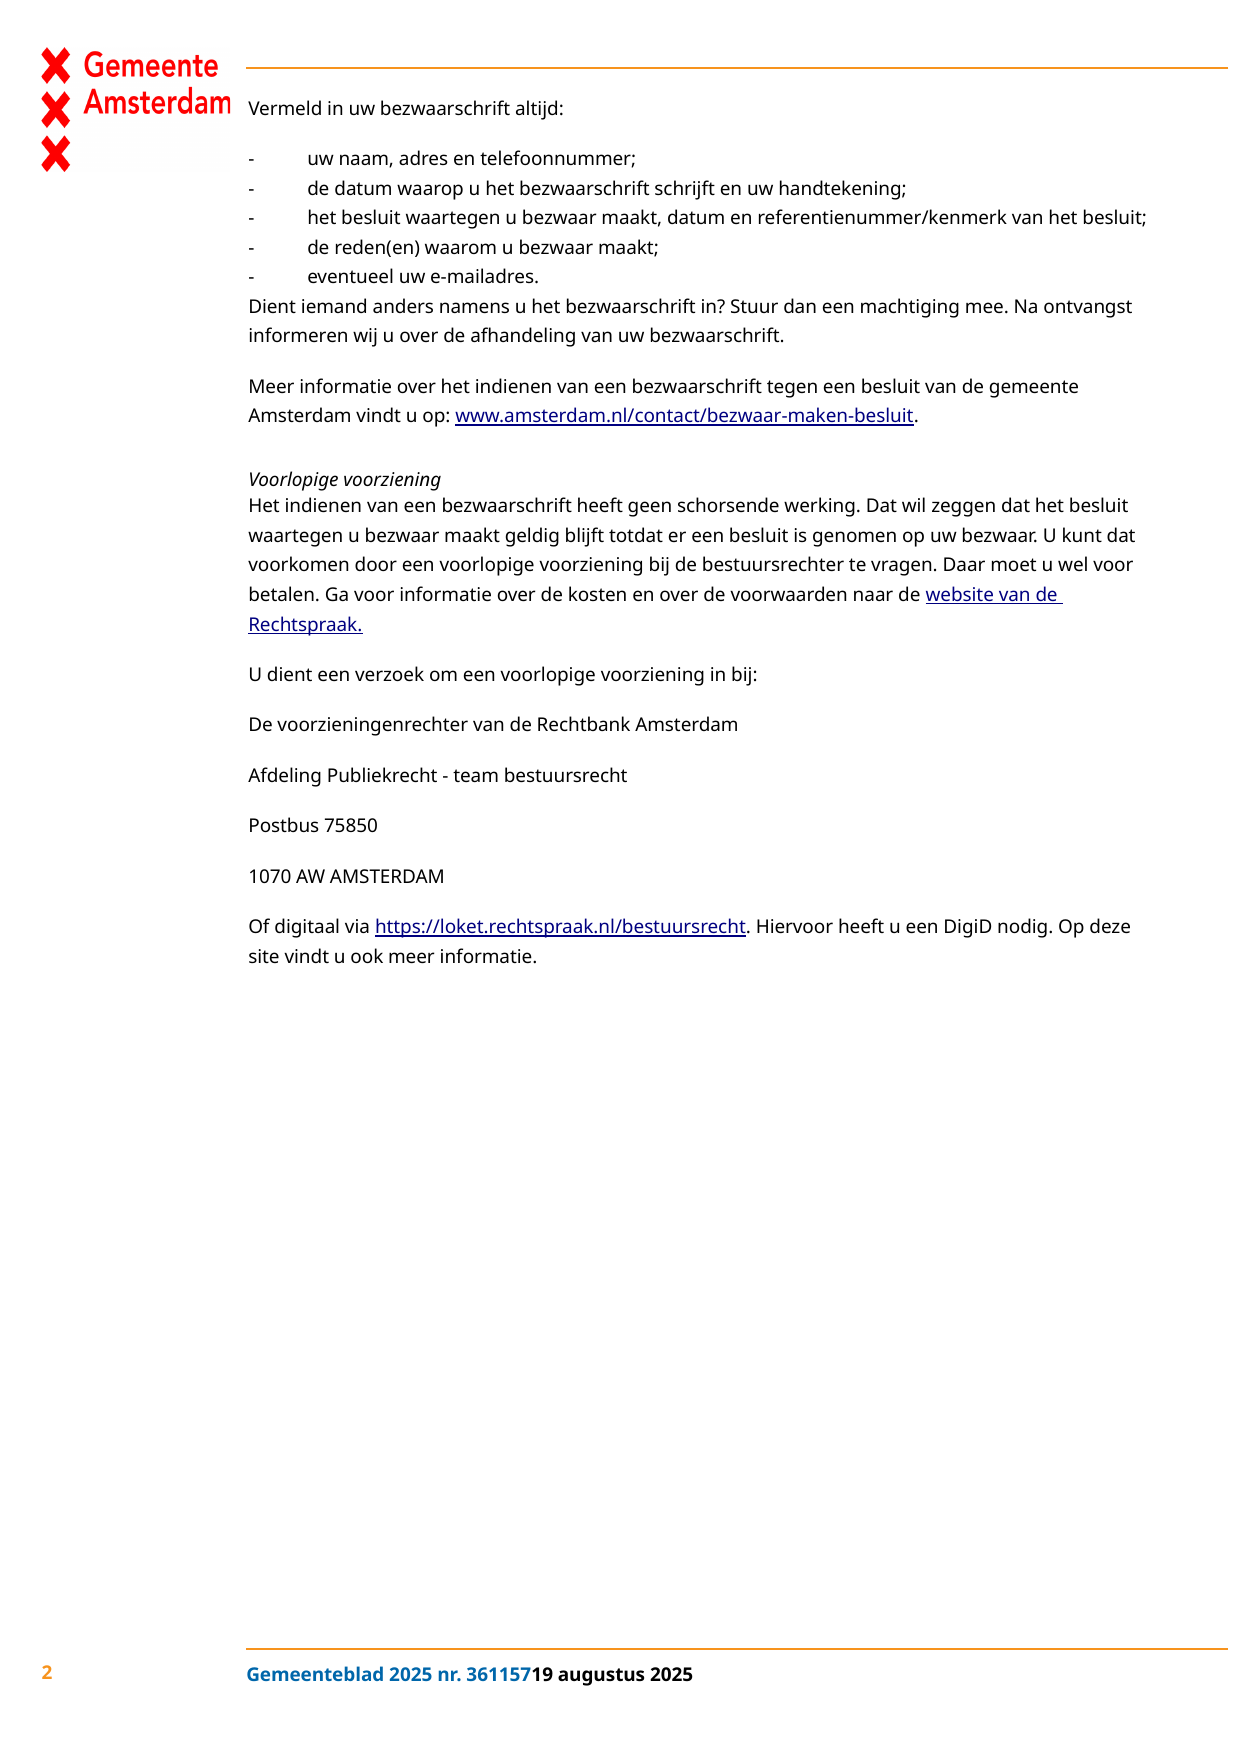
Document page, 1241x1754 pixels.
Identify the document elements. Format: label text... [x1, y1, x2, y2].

text 1070 AW AMSTERDAM [248, 863, 1152, 888]
text U dient een verzoek om een voorlopige voorziening in bij: [248, 661, 1152, 687]
list de datum waarop u het bezwaarschrift schrijft en uw handtekening; [248, 175, 1152, 201]
list uw naam, adres en telefoonnummer; [248, 145, 1152, 171]
picture [41, 47, 231, 172]
text Of digitaal via https://loket.rechtspraak.nl/bestuursrecht. Hiervoor heeft u een DigiD nodig. Op deze site vindt u ook meer informatie. [248, 913, 1152, 968]
text Afdeling Publiekrecht - team bestuursrecht [248, 762, 1152, 788]
list de reden(en) waarom u bezwaar maakt; [248, 234, 1152, 260]
list het besluit waartegen u bezwaar maakt, datum en referentienummer/kenmerk van het besluit; [248, 204, 1152, 230]
text Het indienen van een bezwaarschrift heeft geen schorsende werking. Dat wil zeggen dat het besluit waartegen u bezwaar maakt geldig blijft totdat er een besluit is genomen op uw bezwaar. U kunt dat voorkomen door een voorlopige voorziening bij de bestuursrechter te vragen. Daar moet u wel voor betalen. Ga voor informatie over de kosten en over de voorwaarden naar de website van de Rechtspraak. [248, 492, 1152, 636]
text De voorzieningenrechter van de Rechtbank Amsterdam [248, 712, 1152, 737]
text Vermeld in uw bezwaarschrift altijd: [248, 95, 1152, 121]
text Voorlopige voorziening [248, 467, 1152, 492]
list eventueel uw e-mailadres. [248, 263, 1152, 289]
text Meer informatie over het indienen van een bezwaarschrift tegen een besluit van de gemeente Amsterdam vindt u op: www.amsterdam.nl/contact/bezwaar-maken-besluit. [248, 373, 1152, 428]
text Dient iemand anders namens u het bezwaarschrift in? Stuur dan een machtiging mee. Na ontvangst informeren wij u over de afhandeling van uw bezwaarschrift. [248, 293, 1152, 348]
text Postbus 75850 [248, 812, 1152, 838]
